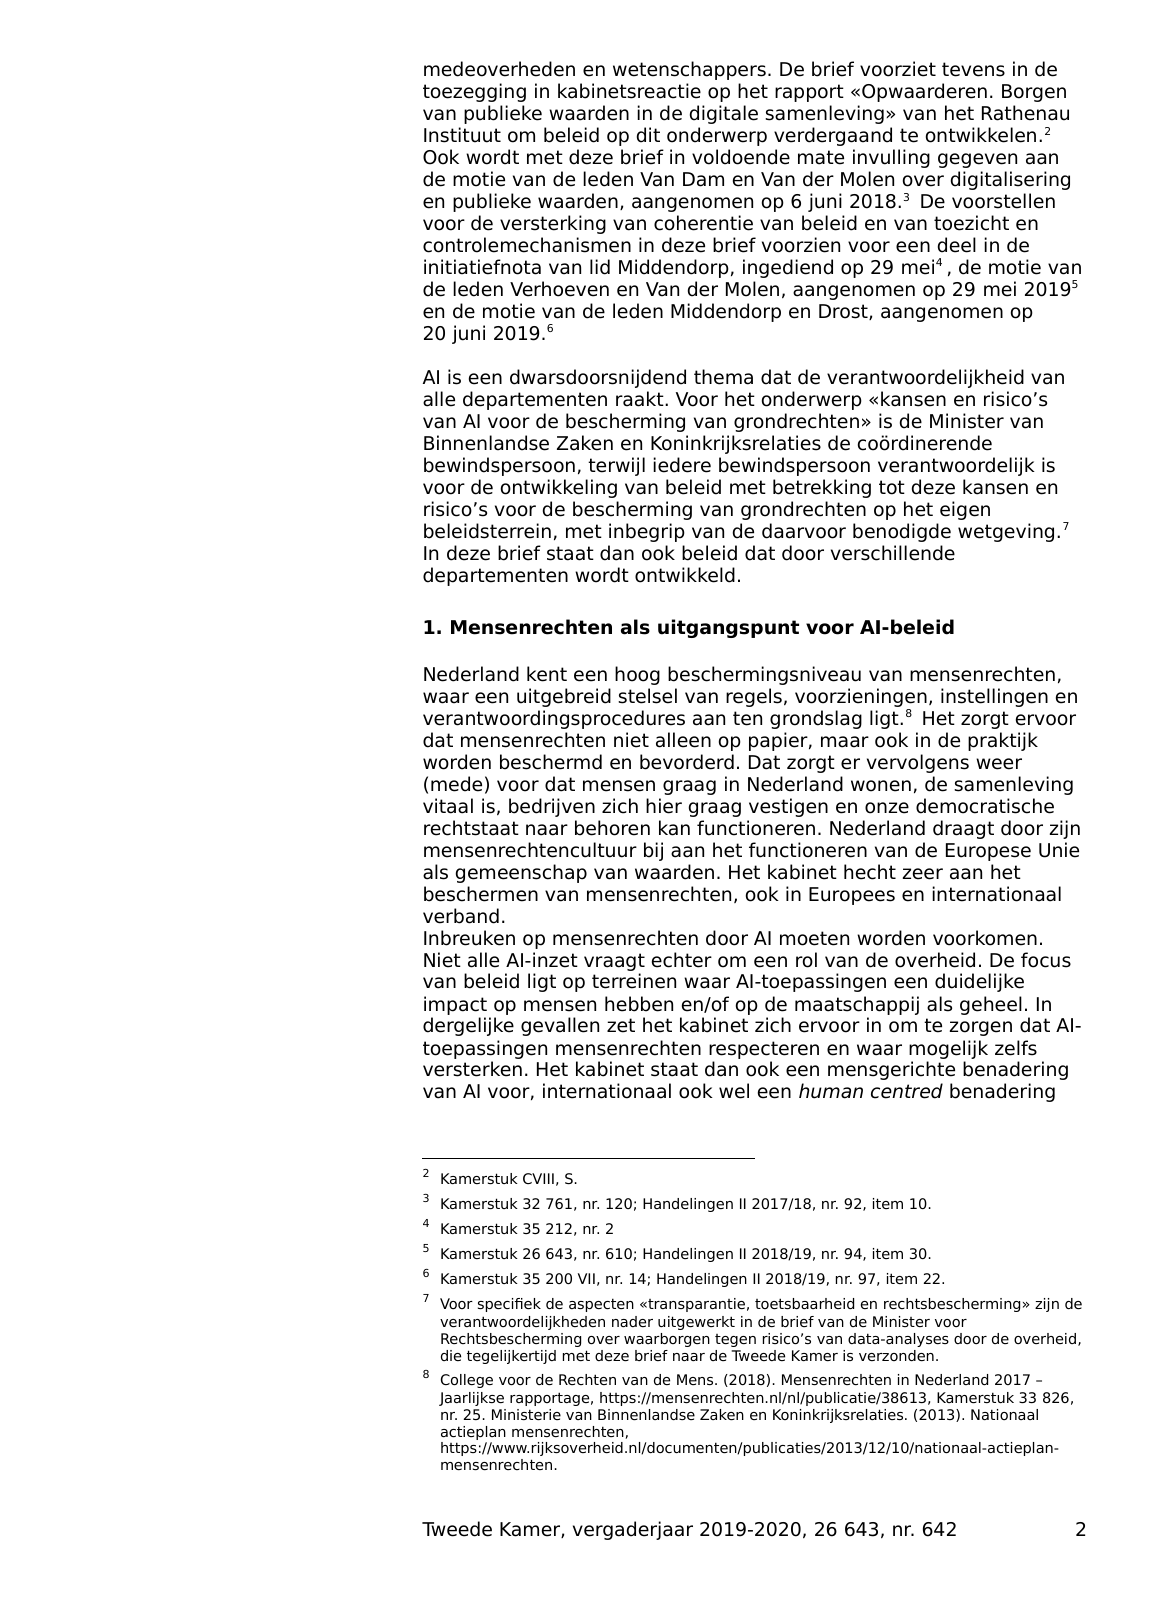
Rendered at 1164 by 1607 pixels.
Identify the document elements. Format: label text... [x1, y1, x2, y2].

text Kamerstuk CVIII, S. [422, 1167, 1087, 1189]
text College voor de Rechten van de Mens. (2018). Mensenrechten in Nederland 2017 – Jaarlijkse rapportage, https://mensenrechten.nl/nl/publicatie/38613, Kamerstuk 33 826, nr. 25. Ministerie van Binnenlandse Zaken en Koninkrijksrelaties. (2013). Nationaal actieplan mensenrechten, https://www.rijksoverheid.nl/documenten/publicaties/2013/12/10/nationaal-actieplan-mensenrechten. [422, 1368, 1087, 1474]
text Nederland kent een hoog beschermingsniveau van mensenrechten, waar een uitgebreid stelsel van regels, voorzieningen, instellingen en verantwoordingsprocedures aan ten grondslag ligt. Het zorgt ervoor dat mensenrechten niet alleen op papier, maar ook in de praktijk worden beschermd en bevorderd. Dat zorgt er vervolgens weer (mede) voor dat mensen graag in Nederland wonen, de samenleving vitaal is, bedrijven zich hier graag vestigen en onze democratische rechtstaat naar behoren kan functioneren. Nederland draagt door zijn mensenrechtencultuur bij aan het functioneren van de Europese Unie als gemeenschap van waarden. Het kabinet hecht zeer aan het beschermen van mensenrechten, ook in Europees en internationaal verband. [422, 664, 1087, 927]
text Kamerstuk 35 212, nr. 2 [422, 1217, 1087, 1239]
text Kamerstuk 35 200 VII, nr. 14; Handelingen II 2018/19, nr. 97, item 22. [422, 1267, 1087, 1289]
text Kamerstuk 26 643, nr. 610; Handelingen II 2018/19, nr. 94, item 30. [422, 1242, 1087, 1264]
text Voor specifiek de aspecten «transparantie, toetsbaarheid en rechtsbescherming» zijn de verantwoordelijkheden nader uitgewerkt in de brief van de Minister voor Rechtsbescherming over waarborgen tegen risico’s van data-analyses door de overheid, die tegelijkertijd met deze brief naar de Tweede Kamer is verzonden. [422, 1292, 1087, 1365]
text medeoverheden en wetenschappers. De brief voorziet tevens in de toezegging in kabinetsreactie op het rapport «Opwaarderen. Borgen van publieke waarden in de digitale samenleving» van het Rathenau Instituut om beleid op dit onderwerp verdergaand te ontwikkelen. Ook wordt met deze brief in voldoende mate invulling gegeven aan de motie van de leden Van Dam en Van der Molen over digitalisering en publieke waarden, aangenomen op 6 juni 2018. De voorstellen voor de versterking van coherentie van beleid en van toezicht en controlemechanismen in deze brief voorzien voor een deel in de initiatiefnota van lid Middendorp, ingediend op 29 mei, de motie van de leden Verhoeven en Van der Molen, aangenomen op 29 mei 2019 en de motie van de leden Middendorp en Drost, aangenomen op 20 juni 2019. [422, 59, 1087, 345]
subtitle 1. Mensenrechten als uitgangspunt voor AI-beleid [422, 617, 1087, 639]
text Kamerstuk 32 761, nr. 120; Handelingen II 2017/18, nr. 92, item 10. [422, 1192, 1087, 1214]
text AI is een dwarsdoorsnijdend thema dat de verantwoordelijkheid van alle departementen raakt. Voor het onderwerp «kansen en risico’s van AI voor de bescherming van grondrechten» is de Minister van Binnenlandse Zaken en Koninkrijksrelaties de coördinerende bewindspersoon, terwijl iedere bewindspersoon verantwoordelijk is voor de ontwikkeling van beleid met betrekking tot deze kansen en risico’s voor de bescherming van grondrechten op het eigen beleidsterrein, met inbegrip van de daarvoor benodigde wetgeving. In deze brief staat dan ook beleid dat door verschillende departementen wordt ontwikkeld. [422, 367, 1087, 587]
text Inbreuken op mensenrechten door AI moeten worden voorkomen. Niet alle AI-inzet vraagt echter om een rol van de overheid. De focus van beleid ligt op terreinen waar AI-toepassingen een duidelijke impact op mensen hebben en/of op de maatschappij als geheel. In dergelijke gevallen zet het kabinet zich ervoor in om te zorgen dat AI-toepassingen mensenrechten respecteren en waar mogelijk zelfs versterken. Het kabinet staat dan ook een mensgerichte benadering van AI voor, internationaal ook wel een human centred benadering [422, 927, 1087, 1103]
